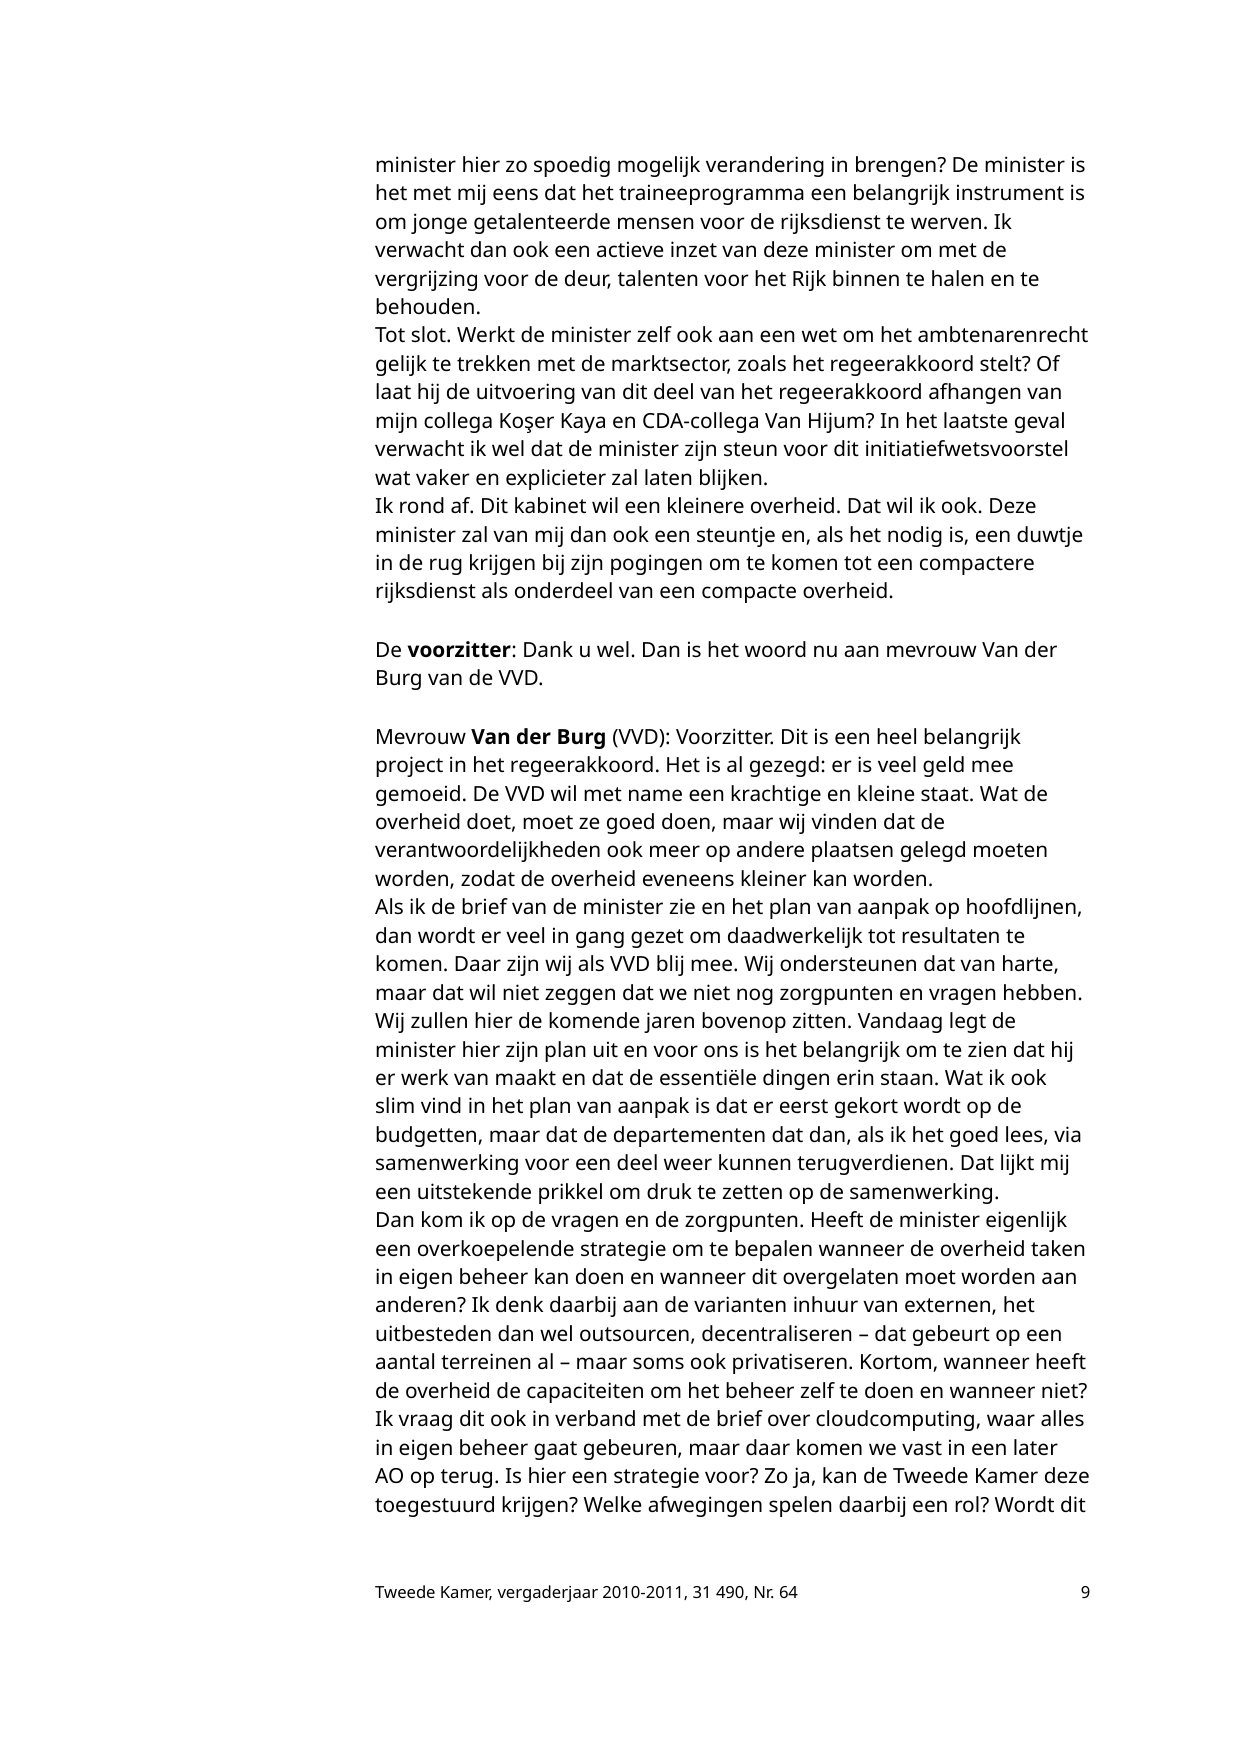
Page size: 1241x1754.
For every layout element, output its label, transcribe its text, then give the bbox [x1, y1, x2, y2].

text Tot slot. Werkt de minister zelf ook aan een wet om het ambtenarenrecht gelijk te trekken met de marktsector, zoals het regeerakkoord stelt? Of laat hij de uitvoering van dit deel van het regeerakkoord afhangen van mijn collega Koşer Kaya en CDA-collega Van Hijum? In het laatste geval verwacht ik wel dat de minister zijn steun voor dit initiatiefwetsvoorstel wat vaker en explicieter zal laten blijken. [375, 321, 1090, 491]
text De voorzitter: Dank u wel. Dan is het woord nu aan mevrouw Van der Burg van de VVD. [375, 635, 1090, 692]
text Als ik de brief van de minister zie en het plan van aanpak op hoofdlijnen, dan wordt er veel in gang gezet om daadwerkelijk tot resultaten te komen. Daar zijn wij als VVD blij mee. Wij ondersteunen dat van harte, maar dat wil niet zeggen dat we niet nog zorgpunten en vragen hebben. Wij zullen hier de komende jaren bovenop zitten. Vandaag legt de minister hier zijn plan uit en voor ons is het belangrijk om te zien dat hij er werk van maakt en dat de essentiële dingen erin staan. Wat ik ook slim vind in het plan van aanpak is dat er eerst gekort wordt op de budgetten, maar dat de departementen dat dan, als ik het goed lees, via samenwerking voor een deel weer kunnen terugverdienen. Dat lijkt mij een uitstekende prikkel om druk te zetten op de samenwerking. [375, 892, 1090, 1205]
text Mevrouw Van der Burg (VVD): Voorzitter. Dit is een heel belangrijk project in het regeerakkoord. Het is al gezegd: er is veel geld mee gemoeid. De VVD wil met name een krachtige en kleine staat. Wat de overheid doet, moet ze goed doen, maar wij vinden dat de verantwoordelijkheden ook meer op andere plaatsen gelegd moeten worden, zodat de overheid eveneens kleiner kan worden. [375, 722, 1090, 892]
text Ik rond af. Dit kabinet wil een kleinere overheid. Dat wil ik ook. Deze minister zal van mij dan ook een steuntje en, als het nodig is, een duwtje in de rug krijgen bij zijn pogingen om te komen tot een compactere rijksdienst als onderdeel van een compacte overheid. [375, 491, 1090, 605]
text minister hier zo spoedig mogelijk verandering in brengen? De minister is het met mij eens dat het traineeprogramma een belangrijk instrument is om jonge getalenteerde mensen voor de rijksdienst te werven. Ik verwacht dan ook een actieve inzet van deze minister om met de vergrijzing voor de deur, talenten voor het Rijk binnen te halen en te behouden. [375, 150, 1090, 321]
text Dan kom ik op de vragen en de zorgpunten. Heeft de minister eigenlijk een overkoepelende strategie om te bepalen wanneer de overheid taken in eigen beheer kan doen en wanneer dit overgelaten moet worden aan anderen? Ik denk daarbij aan de varianten inhuur van externen, het uitbesteden dan wel outsourcen, decentraliseren – dat gebeurt op een aantal terreinen al – maar soms ook privatiseren. Kortom, wanneer heeft de overheid de capaciteiten om het beheer zelf te doen en wanneer niet? Ik vraag dit ook in verband met de brief over cloudcomputing, waar alles in eigen beheer gaat gebeuren, maar daar komen we vast in een later AO op terug. Is hier een strategie voor? Zo ja, kan de Tweede Kamer deze toegestuurd krijgen? Welke afwegingen spelen daarbij een rol? Wordt dit [375, 1205, 1090, 1518]
